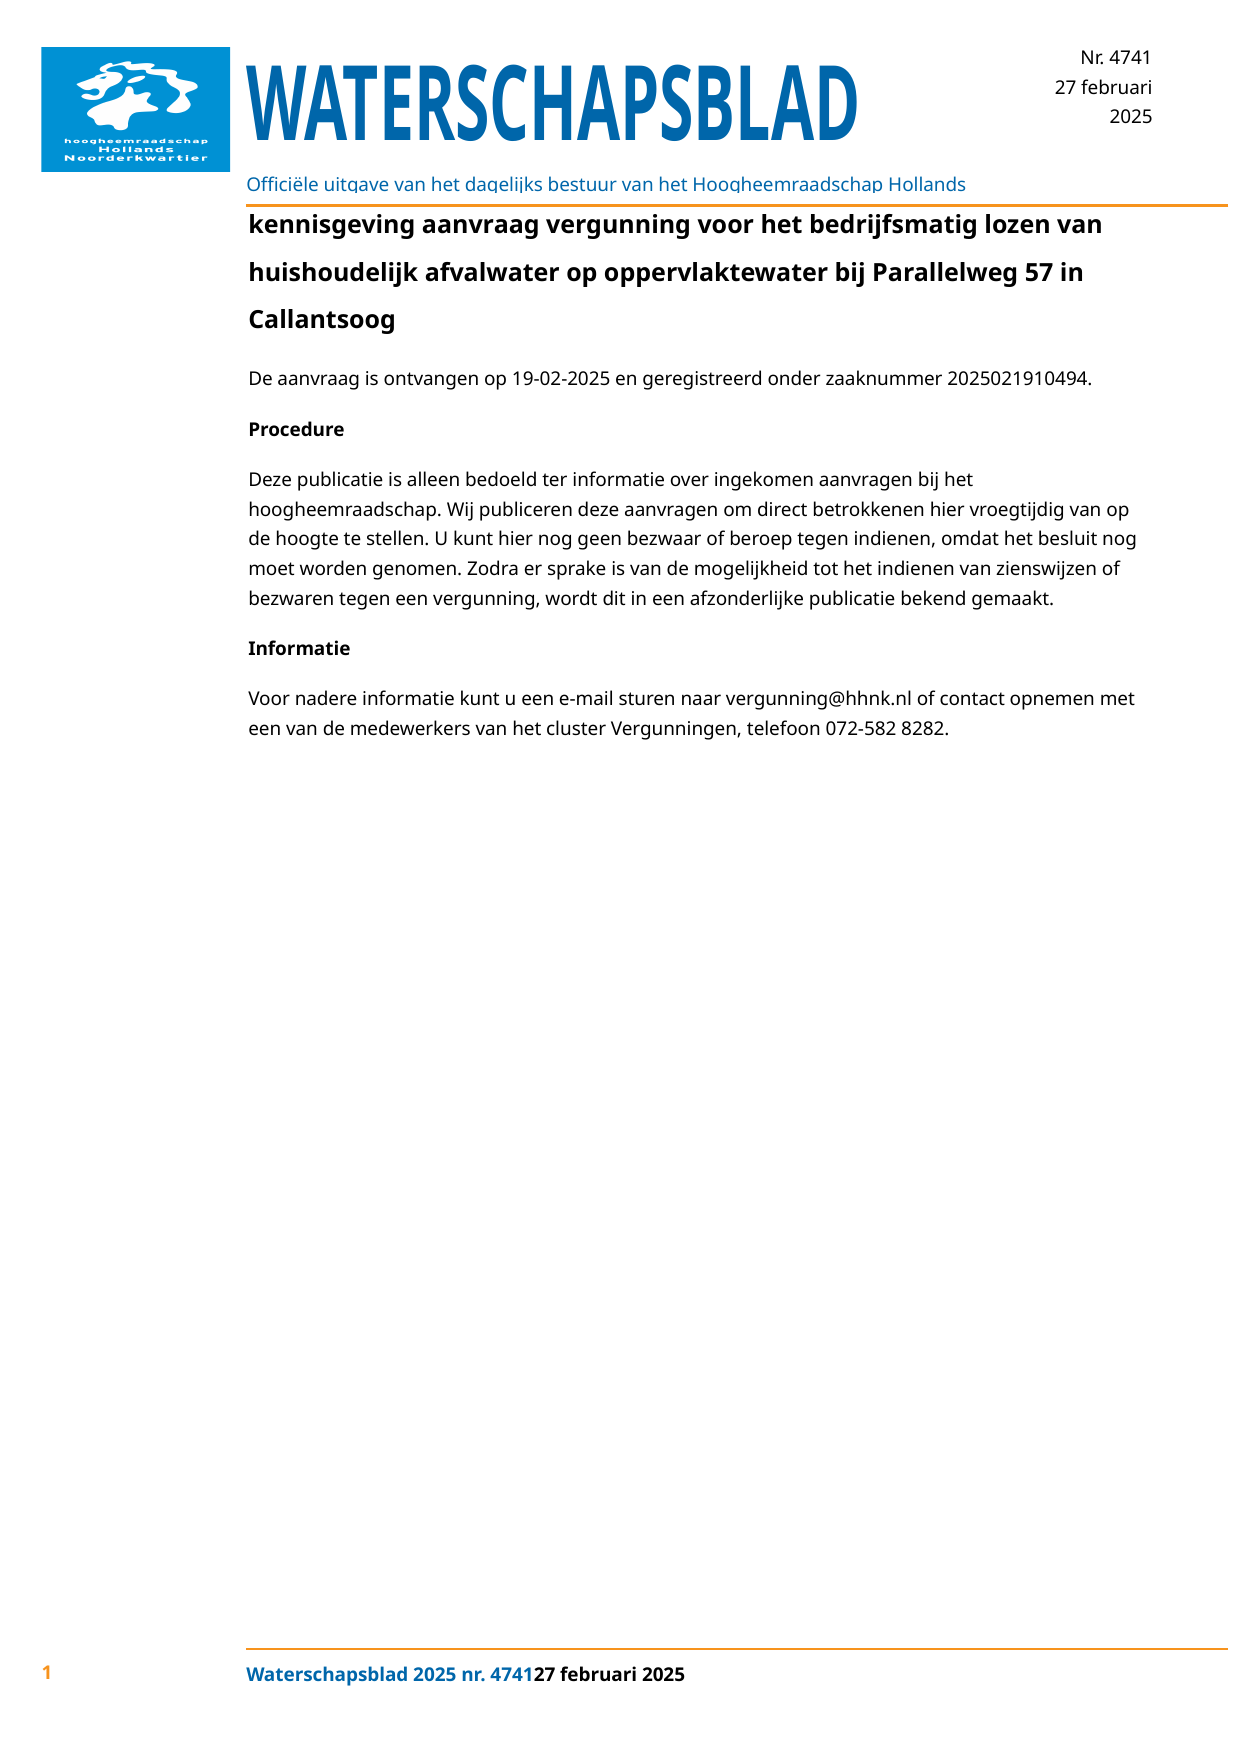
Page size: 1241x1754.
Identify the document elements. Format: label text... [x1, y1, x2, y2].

text Informatie [248, 635, 1152, 661]
text Deze publicatie is alleen bedoeld ter informatie over ingekomen aanvragen bij het hoogheemraadschap. Wij publiceren deze aanvragen om direct betrokkenen hier vroegtijdig van op de hoogte te stellen. U kunt hier nog geen bezwaar of beroep tegen indienen, omdat het besluit nog moet worden genomen. Zodra er sprake is van de mogelijkheid tot het indienen van zienswijzen of bezwaren tegen een vergunning, wordt dit in een afzonderlijke publicatie bekend gemaakt. [248, 466, 1152, 610]
text De aanvraag is ontvangen op 19-02-2025 en geregistreerd onder zaaknummer 2025021910494. [248, 366, 1152, 391]
text Voor nadere informatie kunt u een e-mail sturen naar vergunning@hhnk.nl of contact opnemen met een van de medewerkers van het cluster Vergunningen, telefoon 072-582 8282. [248, 686, 1152, 741]
text Procedure [248, 416, 1152, 442]
picture [118, 62, 197, 112]
picture [129, 76, 144, 82]
text kennisgeving aanvraag vergunning voor het bedrijfsmatig lozen van huishoudelijk afvalwater op oppervlaktewater bij Parallelweg 57 in Callantsoog [248, 207, 1152, 336]
picture [78, 64, 122, 99]
picture [88, 87, 157, 130]
